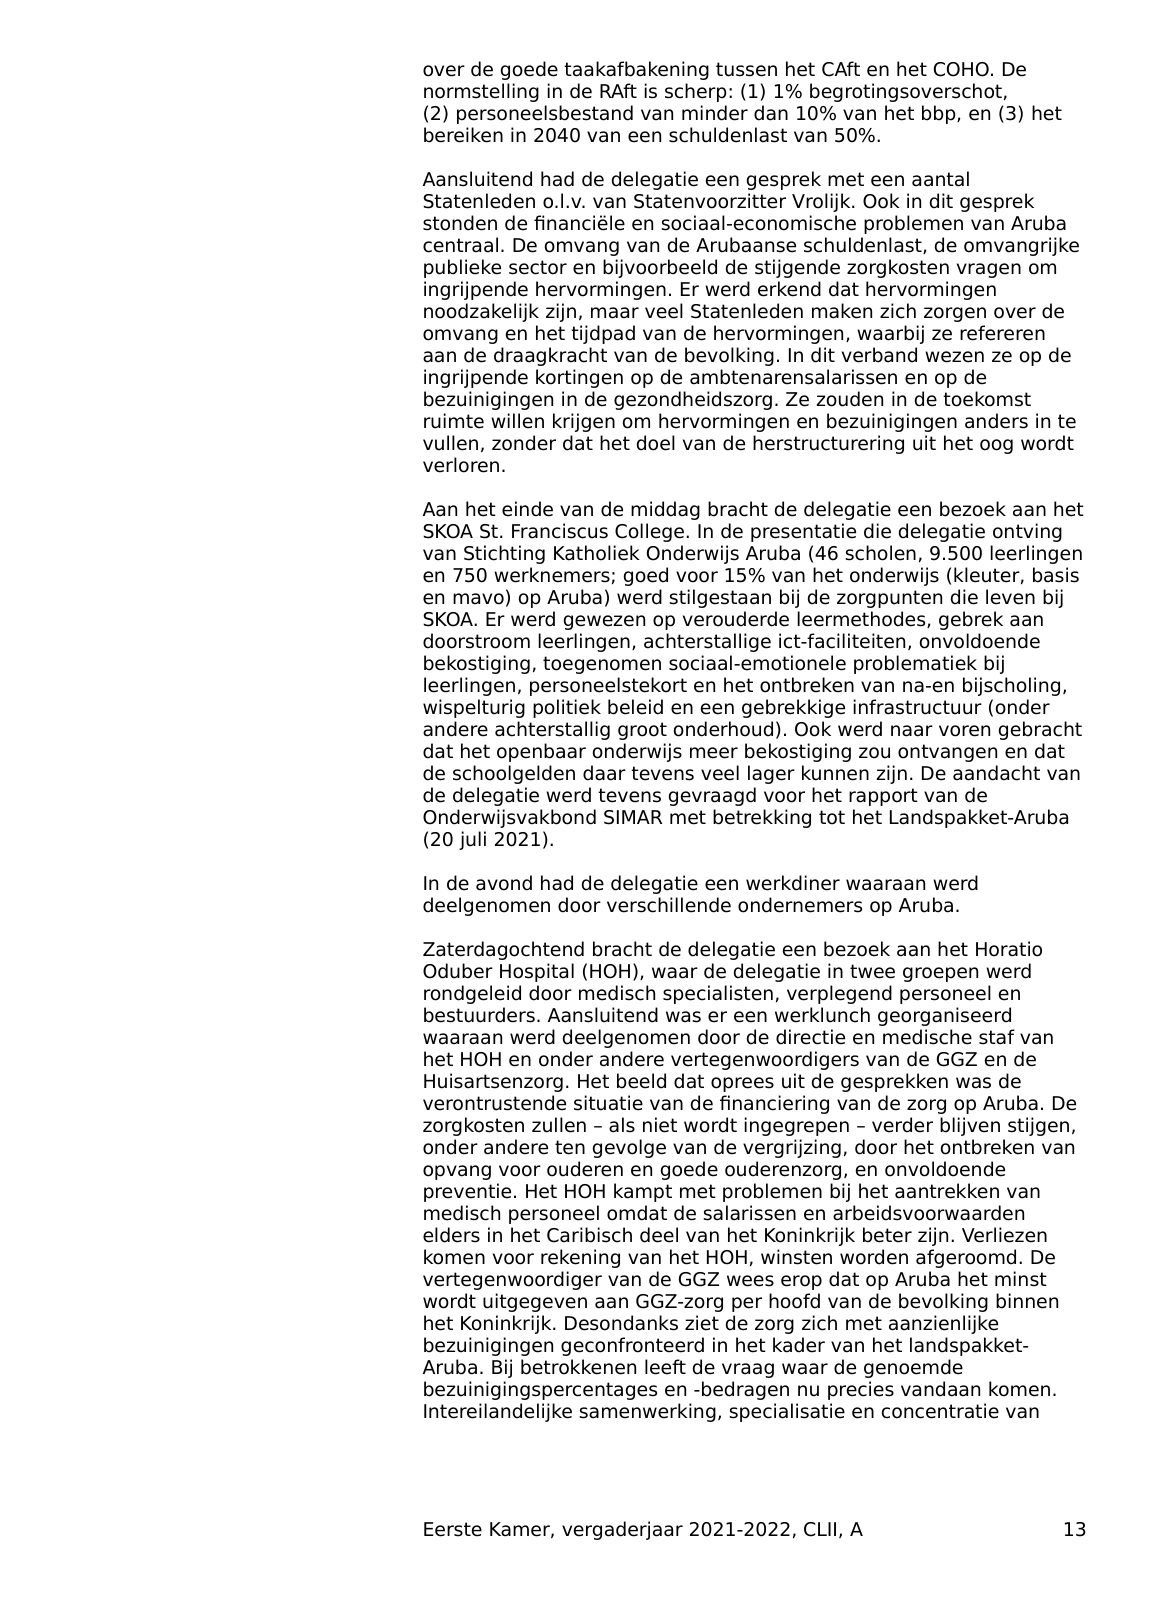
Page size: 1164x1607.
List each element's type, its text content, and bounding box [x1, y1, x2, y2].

text over de goede taakafbakening tussen het CAft en het COHO. De normstelling in de RAft is scherp: (1) 1% begrotingsoverschot, (2) personeelsbestand van minder dan 10% van het bbp, en (3) het bereiken in 2040 van een schuldenlast van 50%. [422, 59, 1087, 147]
text Aansluitend had de delegatie een gesprek met een aantal Statenleden o.l.v. van Statenvoorzitter Vrolijk. Ook in dit gesprek stonden de financiële en sociaal-economische problemen van Aruba centraal. De omvang van de Arubaanse schuldenlast, de omvangrijke publieke sector en bijvoorbeeld de stijgende zorgkosten vragen om ingrijpende hervormingen. Er werd erkend dat hervormingen noodzakelijk zijn, maar veel Statenleden maken zich zorgen over de omvang en het tijdpad van de hervormingen, waarbij ze refereren aan de draagkracht van de bevolking. In dit verband wezen ze op de ingrijpende kortingen op de ambtenarensalarissen en op de bezuinigingen in de gezondheidszorg. Ze zouden in de toekomst ruimte willen krijgen om hervormingen en bezuinigingen anders in te vullen, zonder dat het doel van de herstructurering uit het oog wordt verloren. [422, 169, 1087, 477]
text In de avond had de delegatie een werkdiner waaraan werd deelgenomen door verschillende ondernemers op Aruba. [422, 873, 1087, 917]
text Aan het einde van de middag bracht de delegatie een bezoek aan het SKOA St. Franciscus College. In de presentatie die delegatie ontving van Stichting Katholiek Onderwijs Aruba (46 scholen, 9.500 leerlingen en 750 werknemers; goed voor 15% van het onderwijs (kleuter, basis en mavo) op Aruba) werd stilgestaan bij de zorgpunten die leven bij SKOA. Er werd gewezen op verouderde leermethodes, gebrek aan doorstroom leerlingen, achterstallige ict-faciliteiten, onvoldoende bekostiging, toegenomen sociaal-emotionele problematiek bij leerlingen, personeelstekort en het ontbreken van na-en bijscholing, wispelturig politiek beleid en een gebrekkige infrastructuur (onder andere achterstallig groot onderhoud). Ook werd naar voren gebracht dat het openbaar onderwijs meer bekostiging zou ontvangen en dat de schoolgelden daar tevens veel lager kunnen zijn. De aandacht van de delegatie werd tevens gevraagd voor het rapport van de Onderwijsvakbond SIMAR met betrekking tot het Landspakket-Aruba (20 juli 2021). [422, 499, 1087, 851]
text Zaterdagochtend bracht de delegatie een bezoek aan het Horatio Oduber Hospital (HOH), waar de delegatie in twee groepen werd rondgeleid door medisch specialisten, verplegend personeel en bestuurders. Aansluitend was er een werklunch georganiseerd waaraan werd deelgenomen door de directie en medische staf van het HOH en onder andere vertegenwoordigers van de GGZ en de Huisartsenzorg. Het beeld dat oprees uit de gesprekken was de verontrustende situatie van de financiering van de zorg op Aruba. De zorgkosten zullen – als niet wordt ingegrepen – verder blijven stijgen, onder andere ten gevolge van de vergrijzing, door het ontbreken van opvang voor ouderen en goede ouderenzorg, en onvoldoende preventie. Het HOH kampt met problemen bij het aantrekken van medisch personeel omdat de salarissen en arbeidsvoorwaarden elders in het Caribisch deel van het Koninkrijk beter zijn. Verliezen komen voor rekening van het HOH, winsten worden afgeroomd. De vertegenwoordiger van de GGZ wees erop dat op Aruba het minst wordt uitgegeven aan GGZ-zorg per hoofd van de bevolking binnen het Koninkrijk. Desondanks ziet de zorg zich met aanzienlijke bezuinigingen geconfronteerd in het kader van het landspakket-Aruba. Bij betrokkenen leeft de vraag waar de genoemde bezuinigingspercentages en -bedragen nu precies vandaan komen. Intereilandelijke samenwerking, specialisatie en concentratie van [422, 939, 1087, 1423]
